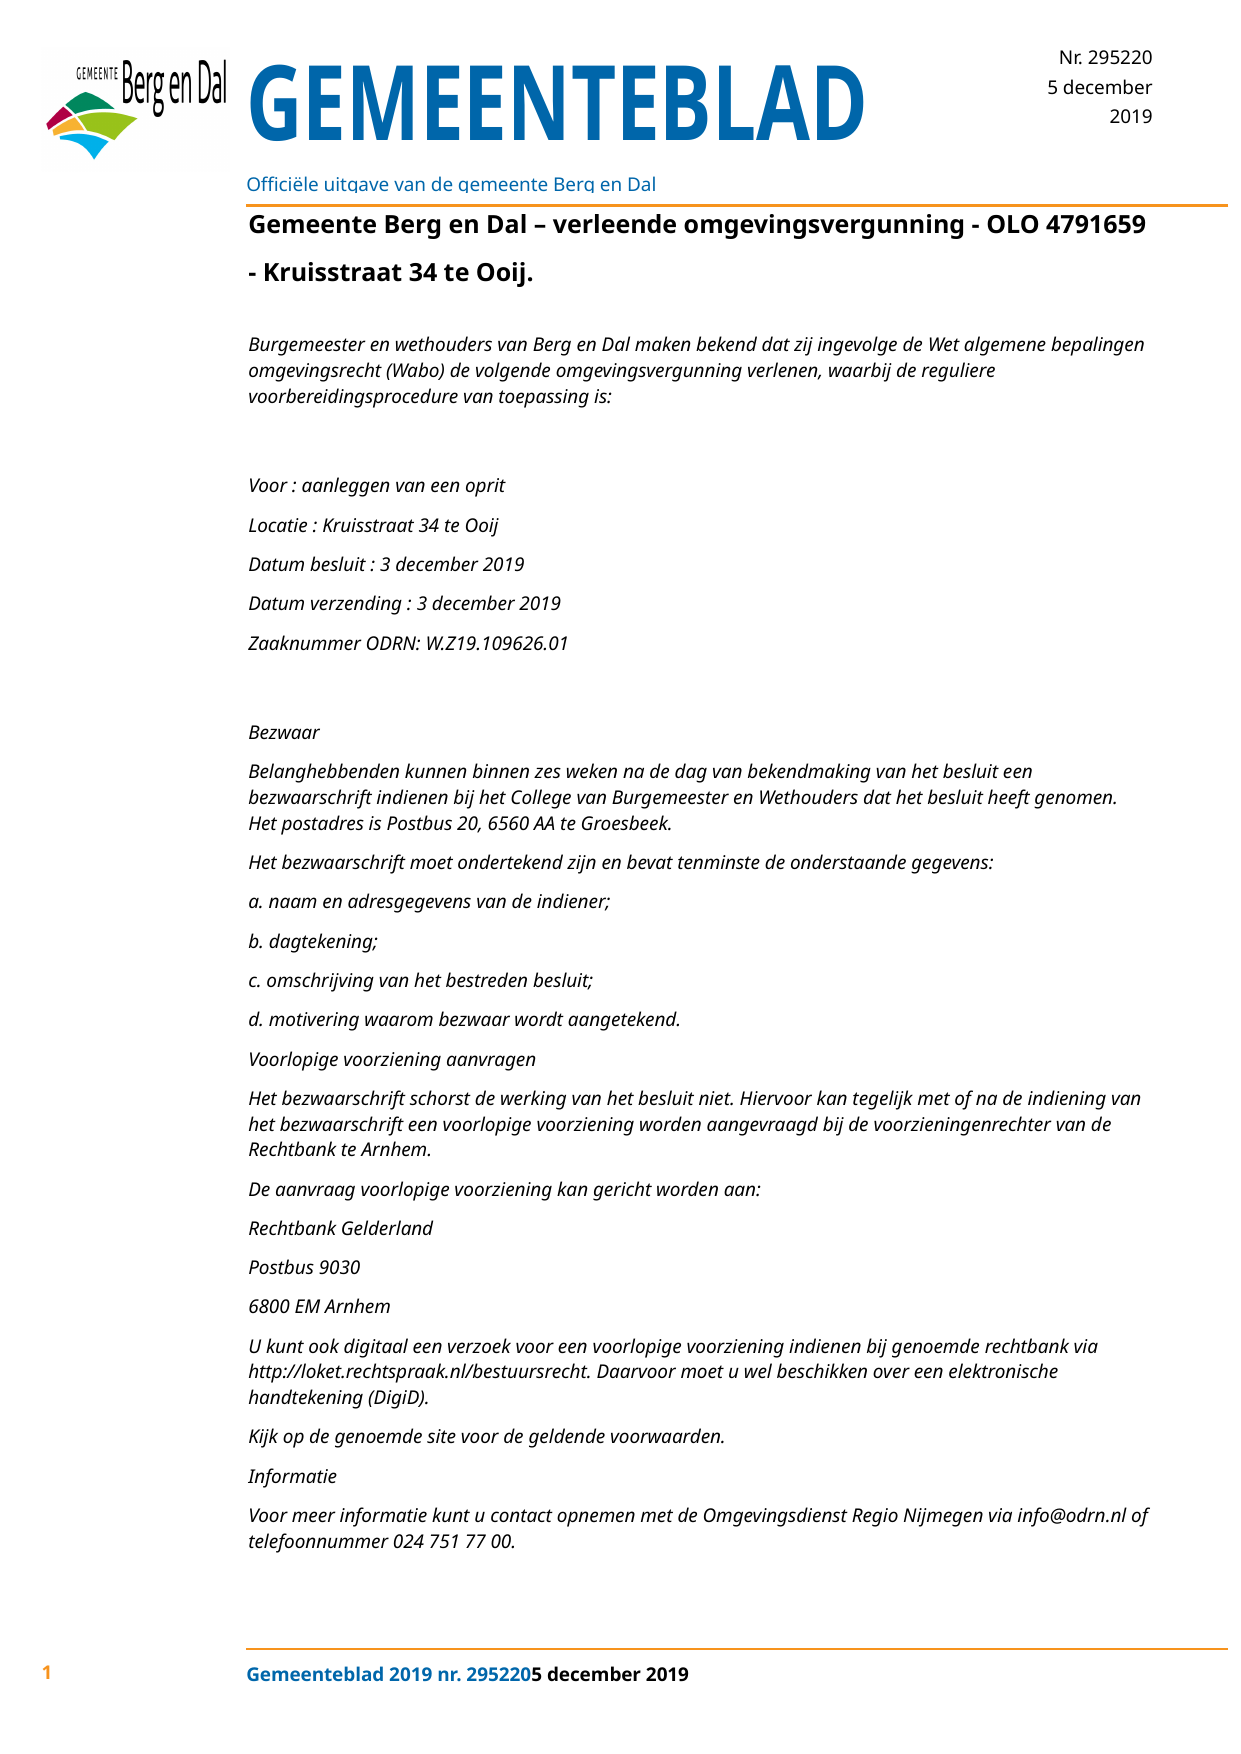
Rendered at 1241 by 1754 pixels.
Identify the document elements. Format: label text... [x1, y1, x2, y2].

text 6800 EM Arnhem [248, 1293, 1152, 1319]
text Bezwaar [248, 719, 1152, 745]
text a. naam en adresgegevens van de indiener; [248, 889, 1152, 914]
picture [41, 47, 231, 172]
text Datum besluit : 3 december 2019 [248, 551, 1152, 577]
text Postbus 9030 [248, 1254, 1152, 1280]
text Voor : aanleggen van een oprit [248, 473, 1152, 498]
text Zaaknummer ODRN: W.Z19.109626.01 [248, 630, 1152, 655]
text Locatie : Kruisstraat 34 te Ooij [248, 512, 1152, 538]
text Voorlopige voorziening aanvragen [248, 1046, 1152, 1071]
text Informatie [248, 1463, 1152, 1488]
text Burgemeester en wethouders van Berg en Dal maken bekend dat zij ingevolge de Wet algemene bepalingen omgevingsrecht (Wabo) de volgende omgevingsvergunning verlenen, waarbij de reguliere voorbereidingsprocedure van toepassing is: [248, 331, 1152, 409]
text Het bezwaarschrift schorst de werking van het besluit niet. Hiervoor kan tegelijk met of na de indiening van het bezwaarschrift een voorlopige voorziening worden aangevraagd bij de voorzieningenrechter van de Rechtbank te Arnhem. [248, 1085, 1152, 1162]
text De aanvraag voorlopige voorziening kan gericht worden aan: [248, 1176, 1152, 1201]
text c. omschrijving van het bestreden besluit; [248, 967, 1152, 993]
text U kunt ook digitaal een verzoek voor een voorlopige voorziening indienen bij genoemde rechtbank via http://loket.rechtspraak.nl/bestuursrecht. Daarvoor moet u wel beschikken over een elektronische handtekening (DigiD). [248, 1333, 1152, 1410]
text Gemeente Berg en Dal – verleende omgevingsvergunning - OLO 4791659 - Kruisstraat 34 te Ooij. [248, 207, 1152, 288]
text b. dagtekening; [248, 928, 1152, 954]
text Belanghebbenden kunnen binnen zes weken na de dag van bekendmaking van het besluit een bezwaarschrift indienen bij het College van Burgemeester en Wethouders dat het besluit heeft genomen. Het postadres is Postbus 20, 6560 AA te Groesbeek. [248, 759, 1152, 836]
text Kijk op de genoemde site voor de geldende voorwaarden. [248, 1423, 1152, 1449]
text Voor meer informatie kunt u contact opnemen met de Omgevingsdienst Regio Nijmegen via info@odrn.nl of telefoonnummer 024 751 77 00. [248, 1502, 1152, 1553]
text Rechtbank Gelderland [248, 1215, 1152, 1241]
text d. motivering waarom bezwaar wordt aangetekend. [248, 1006, 1152, 1032]
text Het bezwaarschrift moet ondertekend zijn en bevat tenminste de onderstaande gegevens: [248, 849, 1152, 875]
text Datum verzending : 3 december 2019 [248, 590, 1152, 616]
